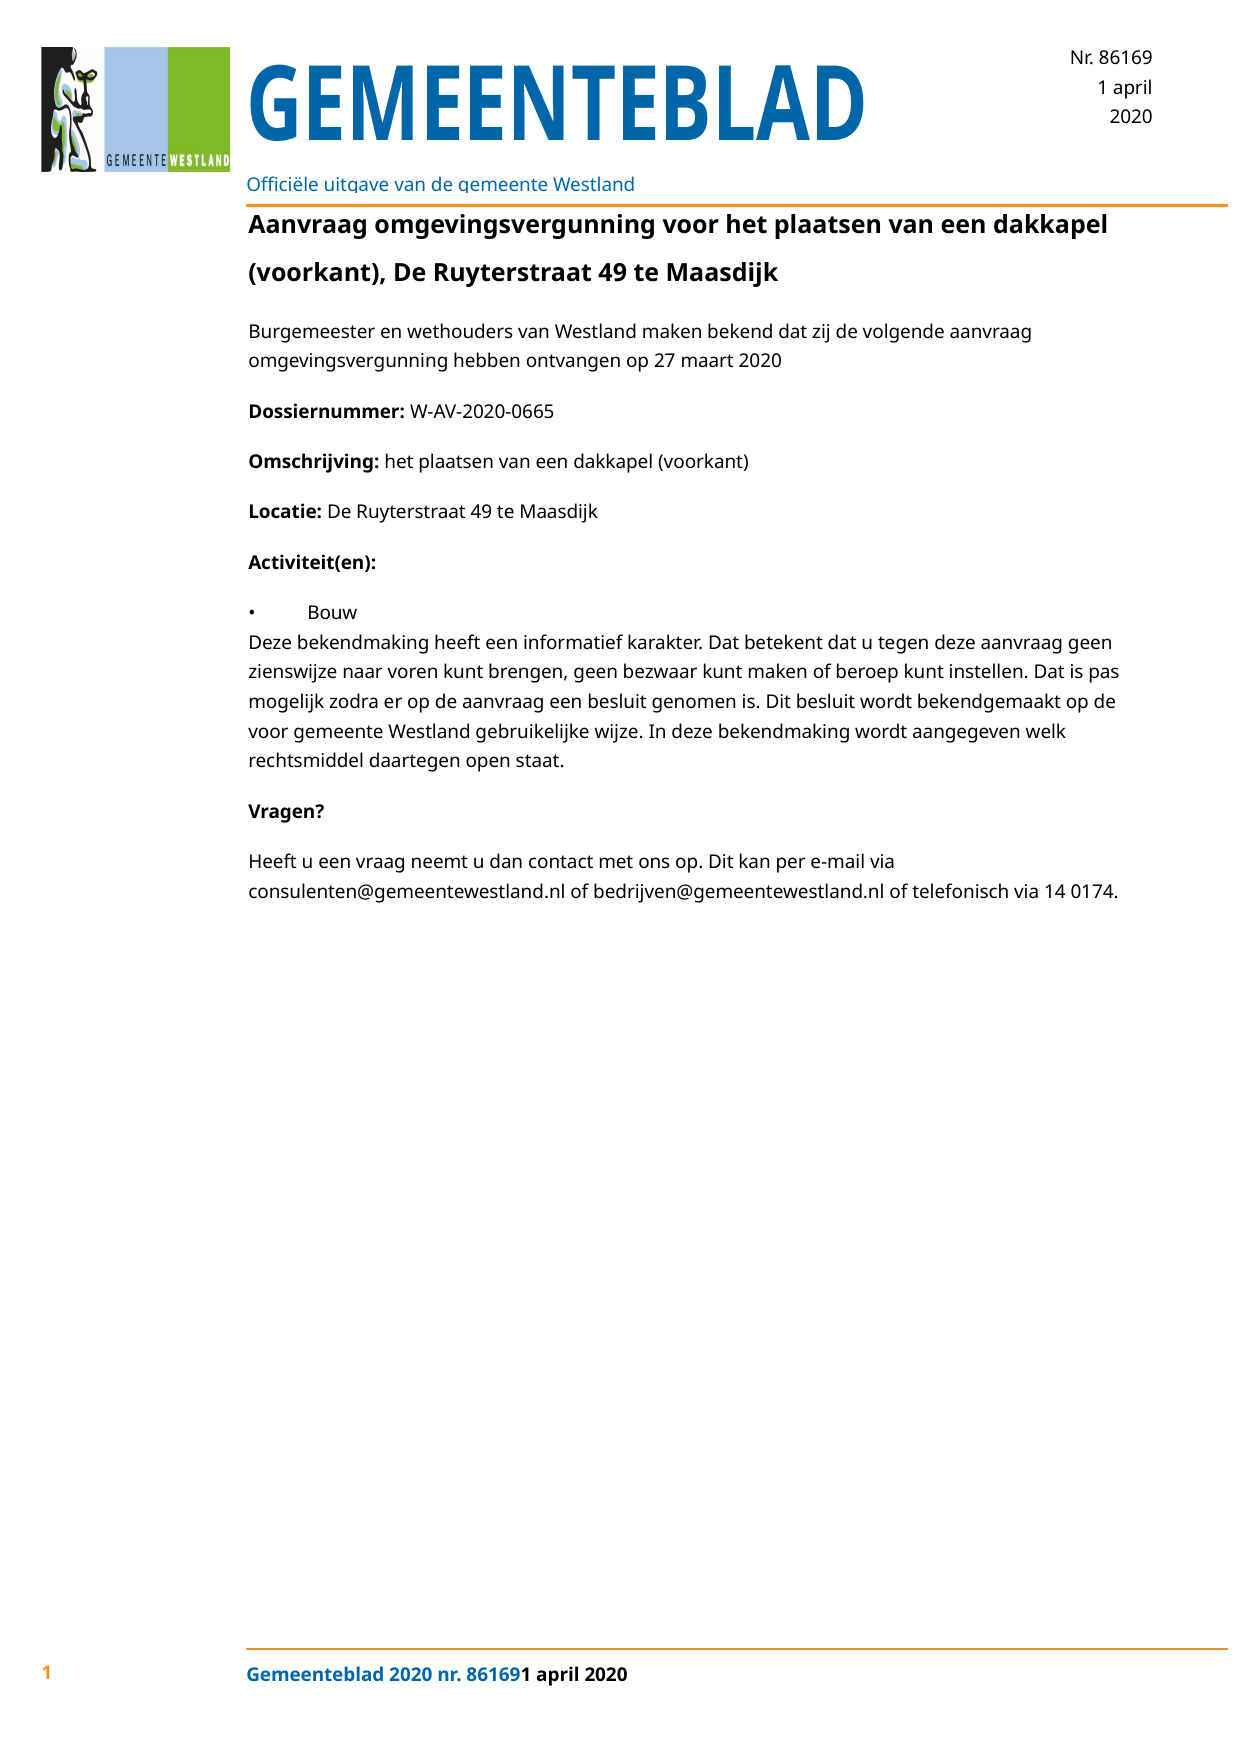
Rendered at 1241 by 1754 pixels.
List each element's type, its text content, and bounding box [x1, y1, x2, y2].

text Omschrijving: het plaatsen van een dakkapel (voorkant) [248, 448, 1152, 474]
text Burgemeester en wethouders van Westland maken bekend dat zij de volgende aanvraag omgevingsvergunning hebben ontvangen op 27 maart 2020 [248, 318, 1152, 373]
text Aanvraag omgevingsvergunning voor het plaatsen van een dakkapel (voorkant), De Ruyterstraat 49 te Maasdijk [248, 207, 1152, 288]
text Deze bekendmaking heeft een informatief karakter. Dat betekent dat u tegen deze aanvraag geen zienswijze naar voren kunt brengen, geen bezwaar kunt maken of beroep kunt instellen. Dat is pas mogelijk zodra er op de aanvraag een besluit genomen is. Dit besluit wordt bekendgemaakt op de voor gemeente Westland gebruikelijke wijze. In deze bekendmaking wordt aangegeven welk rechtsmiddel daartegen open staat. [248, 629, 1152, 773]
list Bouw [248, 599, 1152, 625]
text Dossiernummer: W-AV-2020-0665 [248, 398, 1152, 424]
text Heeft u een vraag neemt u dan contact met ons op. Dit kan per e-mail via consulenten@gemeentewestland.nl of bedrijven@gemeentewestland.nl of telefonisch via 14 0174. [248, 848, 1152, 904]
text Activiteit(en): [248, 549, 1152, 575]
text Vragen? [248, 798, 1152, 824]
text Locatie: De Ruyterstraat 49 te Maasdijk [248, 499, 1152, 524]
picture [41, 47, 231, 172]
